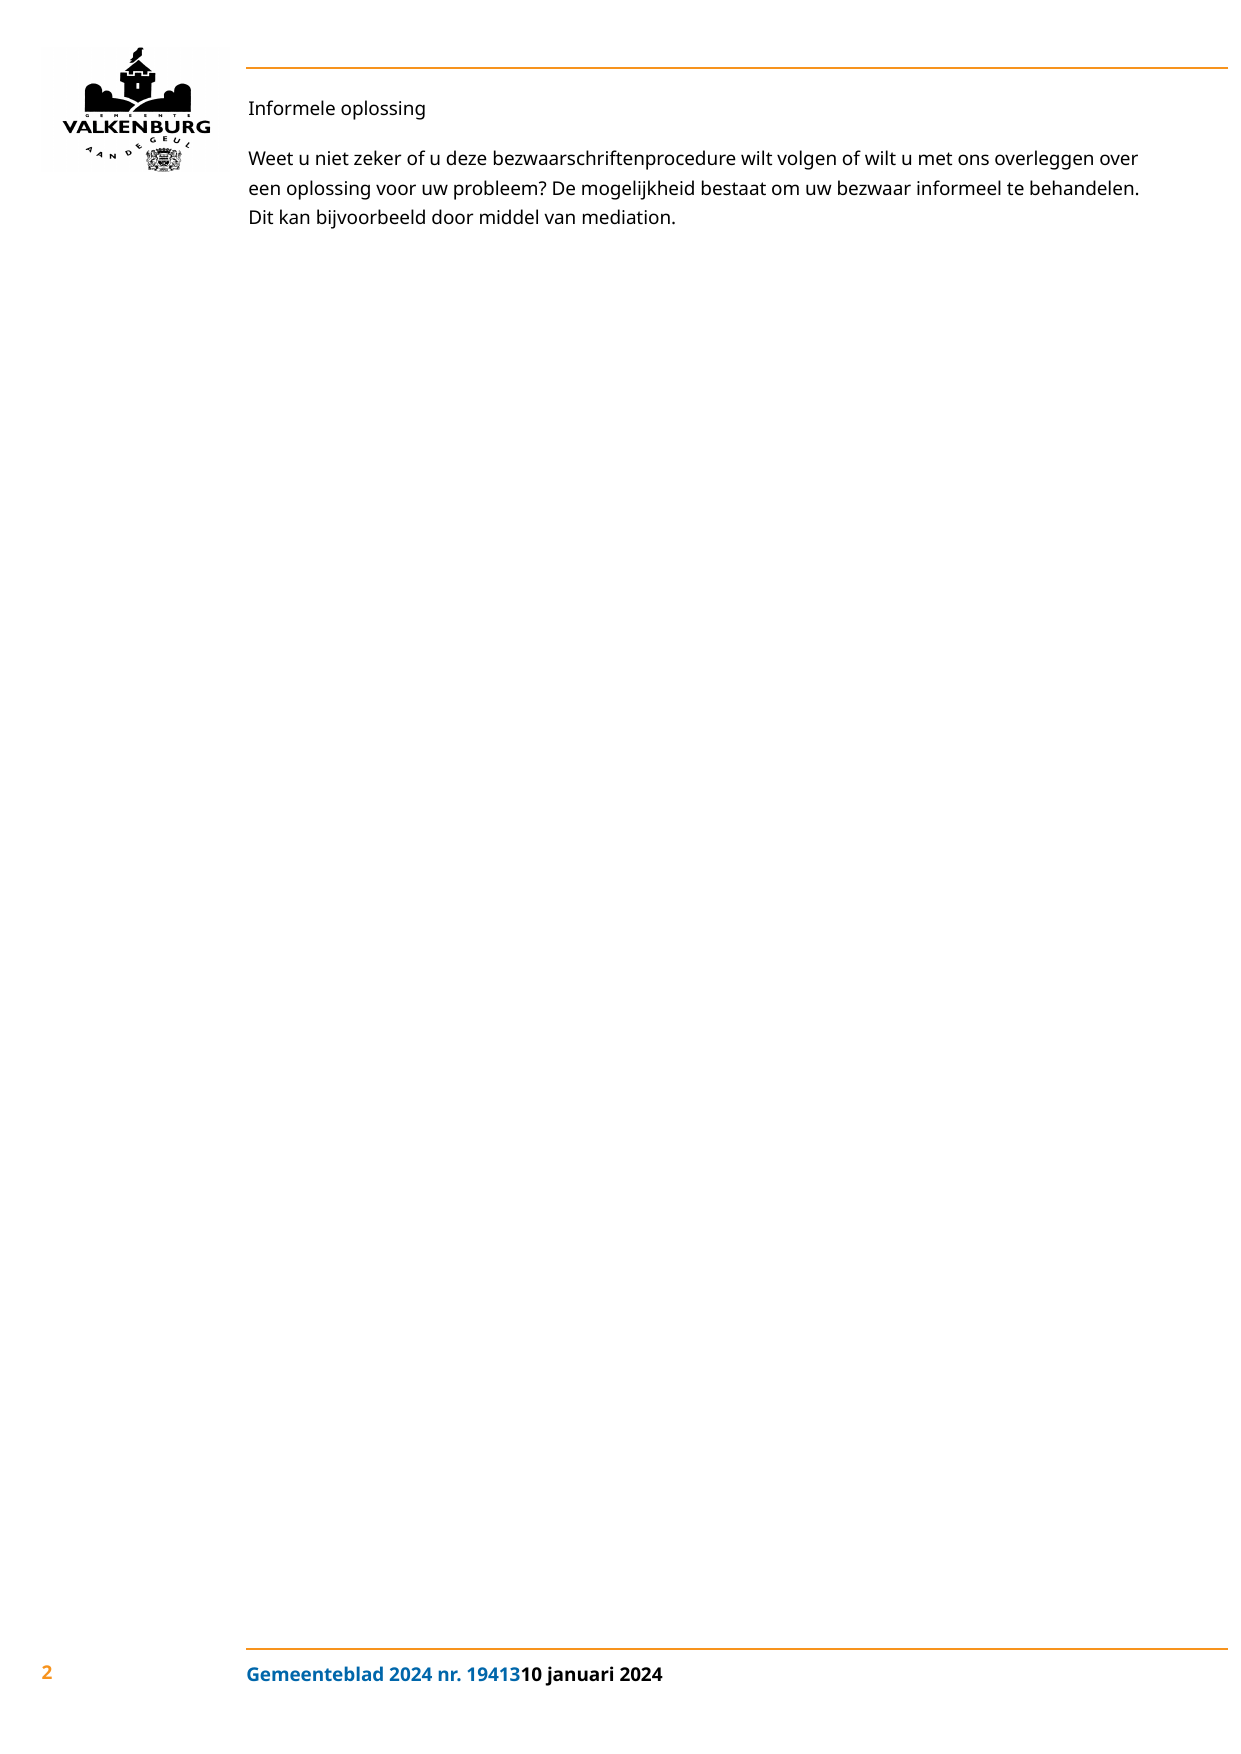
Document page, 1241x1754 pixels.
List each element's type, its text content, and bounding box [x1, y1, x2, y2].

picture [41, 47, 231, 172]
text Weet u niet zeker of u deze bezwaarschriftenprocedure wilt volgen of wilt u met ons overleggen over een oplossing voor uw probleem? De mogelijkheid bestaat om uw bezwaar informeel te behandelen. Dit kan bijvoorbeeld door middel van mediation. [248, 145, 1152, 230]
text Informele oplossing [248, 95, 1152, 121]
